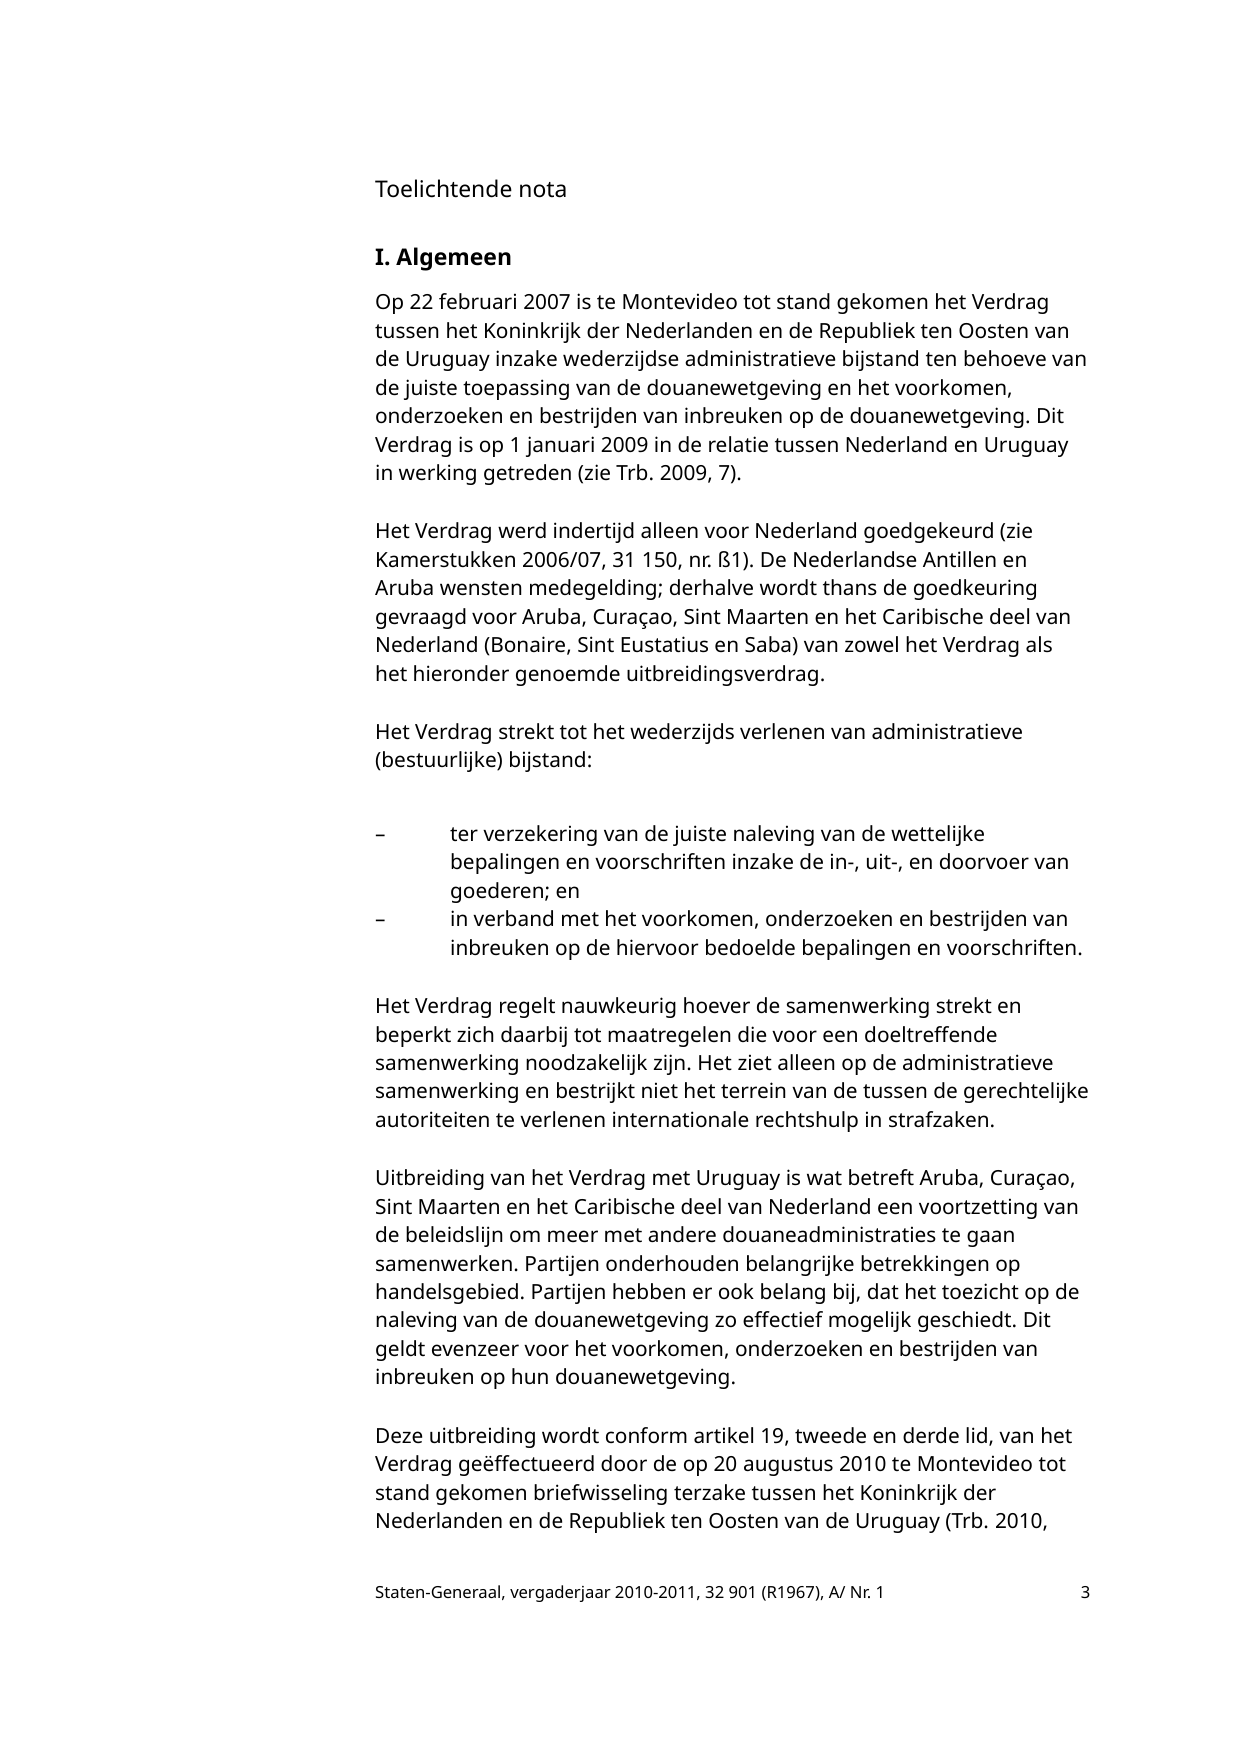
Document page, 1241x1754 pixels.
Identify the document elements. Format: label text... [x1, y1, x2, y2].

text Deze uitbreiding wordt conform artikel 19, tweede en derde lid, van het Verdrag geëffectueerd door de op 20 augustus 2010 te Montevideo tot stand gekomen briefwisseling terzake tussen het Koninkrijk der Nederlanden en de Republiek ten Oosten van de Uruguay (Trb. 2010, [375, 1421, 1090, 1535]
list in verband met het voorkomen, onderzoeken en bestrijden van inbreuken op de hiervoor bedoelde bepalingen en voorschriften. [375, 904, 1090, 961]
text Het Verdrag regelt nauwkeurig hoever de samenwerking strekt en beperkt zich daarbij tot maatregelen die voor een doeltreffende samenwerking noodzakelijk zijn. Het ziet alleen op de administratieve samenwerking en bestrijkt niet het terrein van de tussen de gerechtelijke autoriteiten te verlenen internationale rechtshulp in strafzaken. [375, 991, 1090, 1133]
text Het Verdrag strekt tot het wederzijds verlenen van administratieve (bestuurlijke) bijstand: [375, 717, 1090, 774]
text Uitbreiding van het Verdrag met Uruguay is wat betreft Aruba, Curaçao, Sint Maarten en het Caribische deel van Nederland een voortzetting van de beleidslijn om meer met andere douaneadministraties te gaan samenwerken. Partijen onderhouden belangrijke betrekkingen op handelsgebied. Partijen hebben er ook belang bij, dat het toezicht op de naleving van de douanewetgeving zo effectief mogelijk geschiedt. Dit geldt evenzeer voor het voorkomen, onderzoeken en bestrijden van inbreuken op hun douanewetgeving. [375, 1163, 1090, 1391]
text Op 22 februari 2007 is te Montevideo tot stand gekomen het Verdrag tussen het Koninkrijk der Nederlanden en de Republiek ten Oosten van de Uruguay inzake wederzijdse administratieve bijstand ten behoeve van de juiste toepassing van de douanewetgeving en het voorkomen, onderzoeken en bestrijden van inbreuken op de douanewetgeving. Dit Verdrag is op 1 januari 2009 in de relatie tussen Nederland en Uruguay in werking getreden (zie Trb. 2009, 7). [375, 287, 1090, 487]
subtitle I. Algemeen [375, 241, 1090, 272]
text Het Verdrag werd indertijd alleen voor Nederland goedgekeurd (zie Kamerstukken 2006/07, 31 150, nr. ß1). De Nederlandse Antillen en Aruba wensten medegelding; derhalve wordt thans de goedkeuring gevraagd voor Aruba, Curaçao, Sint Maarten en het Caribische deel van Nederland (Bonaire, Sint Eustatius en Saba) van zowel het Verdrag als het hieronder genoemde uitbreidingsverdrag. [375, 517, 1090, 687]
list ter verzekering van de juiste naleving van de wettelijke bepalingen en voorschriften inzake de in-, uit-, en doorvoer van goederen; en [375, 819, 1090, 904]
subtitle Toelichtende nota [375, 172, 1090, 204]
